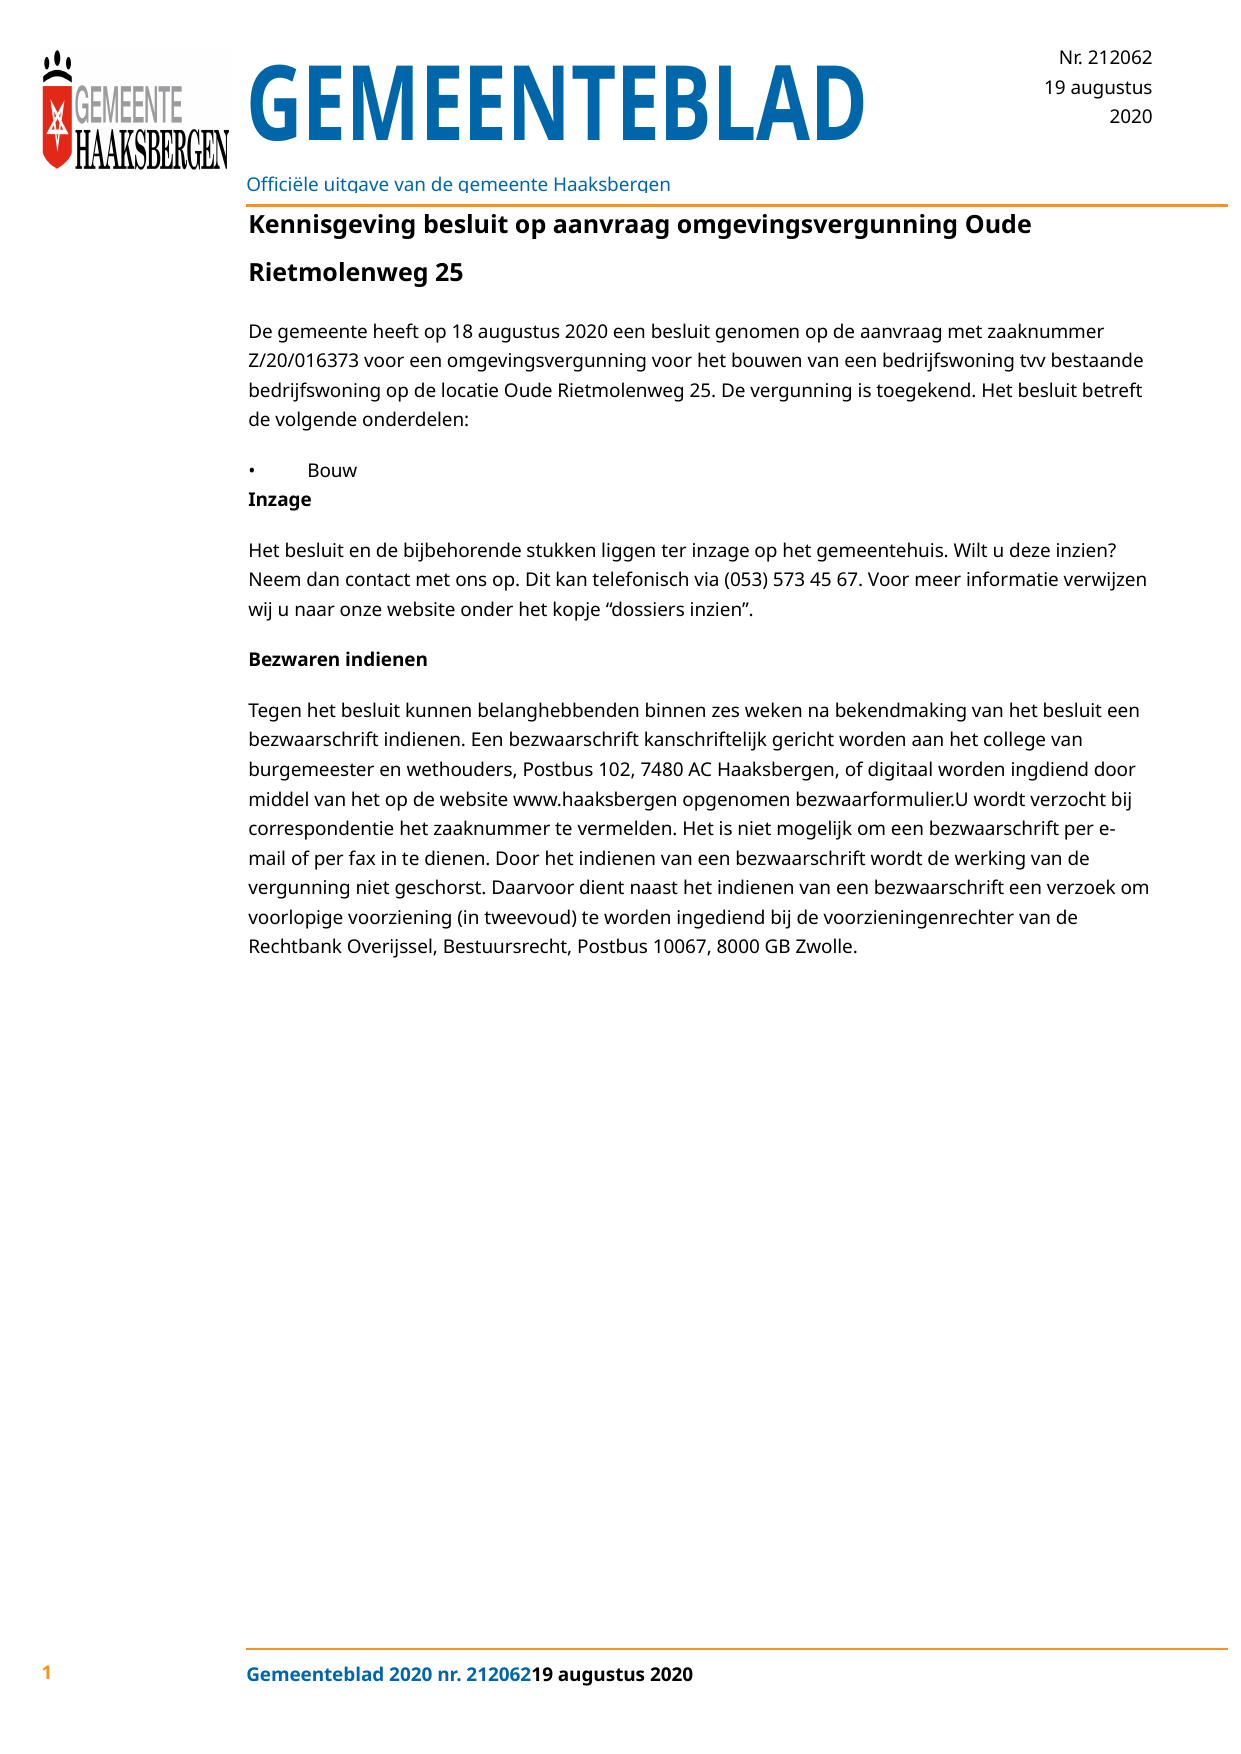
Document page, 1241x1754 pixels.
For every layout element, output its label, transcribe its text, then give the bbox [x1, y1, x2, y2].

list Bouw [248, 457, 1152, 483]
picture [41, 47, 231, 172]
text Het besluit en de bijbehorende stukken liggen ter inzage op het gemeentehuis. Wilt u deze inzien? Neem dan contact met ons op. Dit kan telefonisch via (053) 573 45 67. Voor meer informatie verwijzen wij u naar onze website onder het kopje “dossiers inzien”. [248, 537, 1152, 622]
text Inzage [248, 487, 1152, 512]
text De gemeente heeft op 18 augustus 2020 een besluit genomen op de aanvraag met zaaknummer Z/20/016373 voor een omgevingsvergunning voor het bouwen van een bedrijfswoning tvv bestaande bedrijfswoning op de locatie Oude Rietmolenweg 25. De vergunning is toegekend. Het besluit betreft de volgende onderdelen: [248, 318, 1152, 432]
text Tegen het besluit kunnen belanghebbenden binnen zes weken na bekendmaking van het besluit een bezwaarschrift indienen. Een bezwaarschrift kanschriftelijk gericht worden aan het college van burgemeester en wethouders, Postbus 102, 7480 AC Haaksbergen, of digitaal worden ingdiend door middel van het op de website www.haaksbergen opgenomen bezwaarformulier.U wordt verzocht bij correspondentie het zaaknummer te vermelden. Het is niet mogelijk om een bezwaarschrift per e-mail of per fax in te dienen. Door het indienen van een bezwaarschrift wordt de werking van de vergunning niet geschorst. Daarvoor dient naast het indienen van een bezwaarschrift een verzoek om voorlopige voorziening (in tweevoud) te worden ingediend bij de voorzieningenrechter van de Rechtbank Overijssel, Bestuursrecht, Postbus 10067, 8000 GB Zwolle. [248, 697, 1152, 959]
text Bezwaren indienen [248, 647, 1152, 672]
text Kennisgeving besluit op aanvraag omgevingsvergunning Oude Rietmolenweg 25 [248, 207, 1152, 288]
